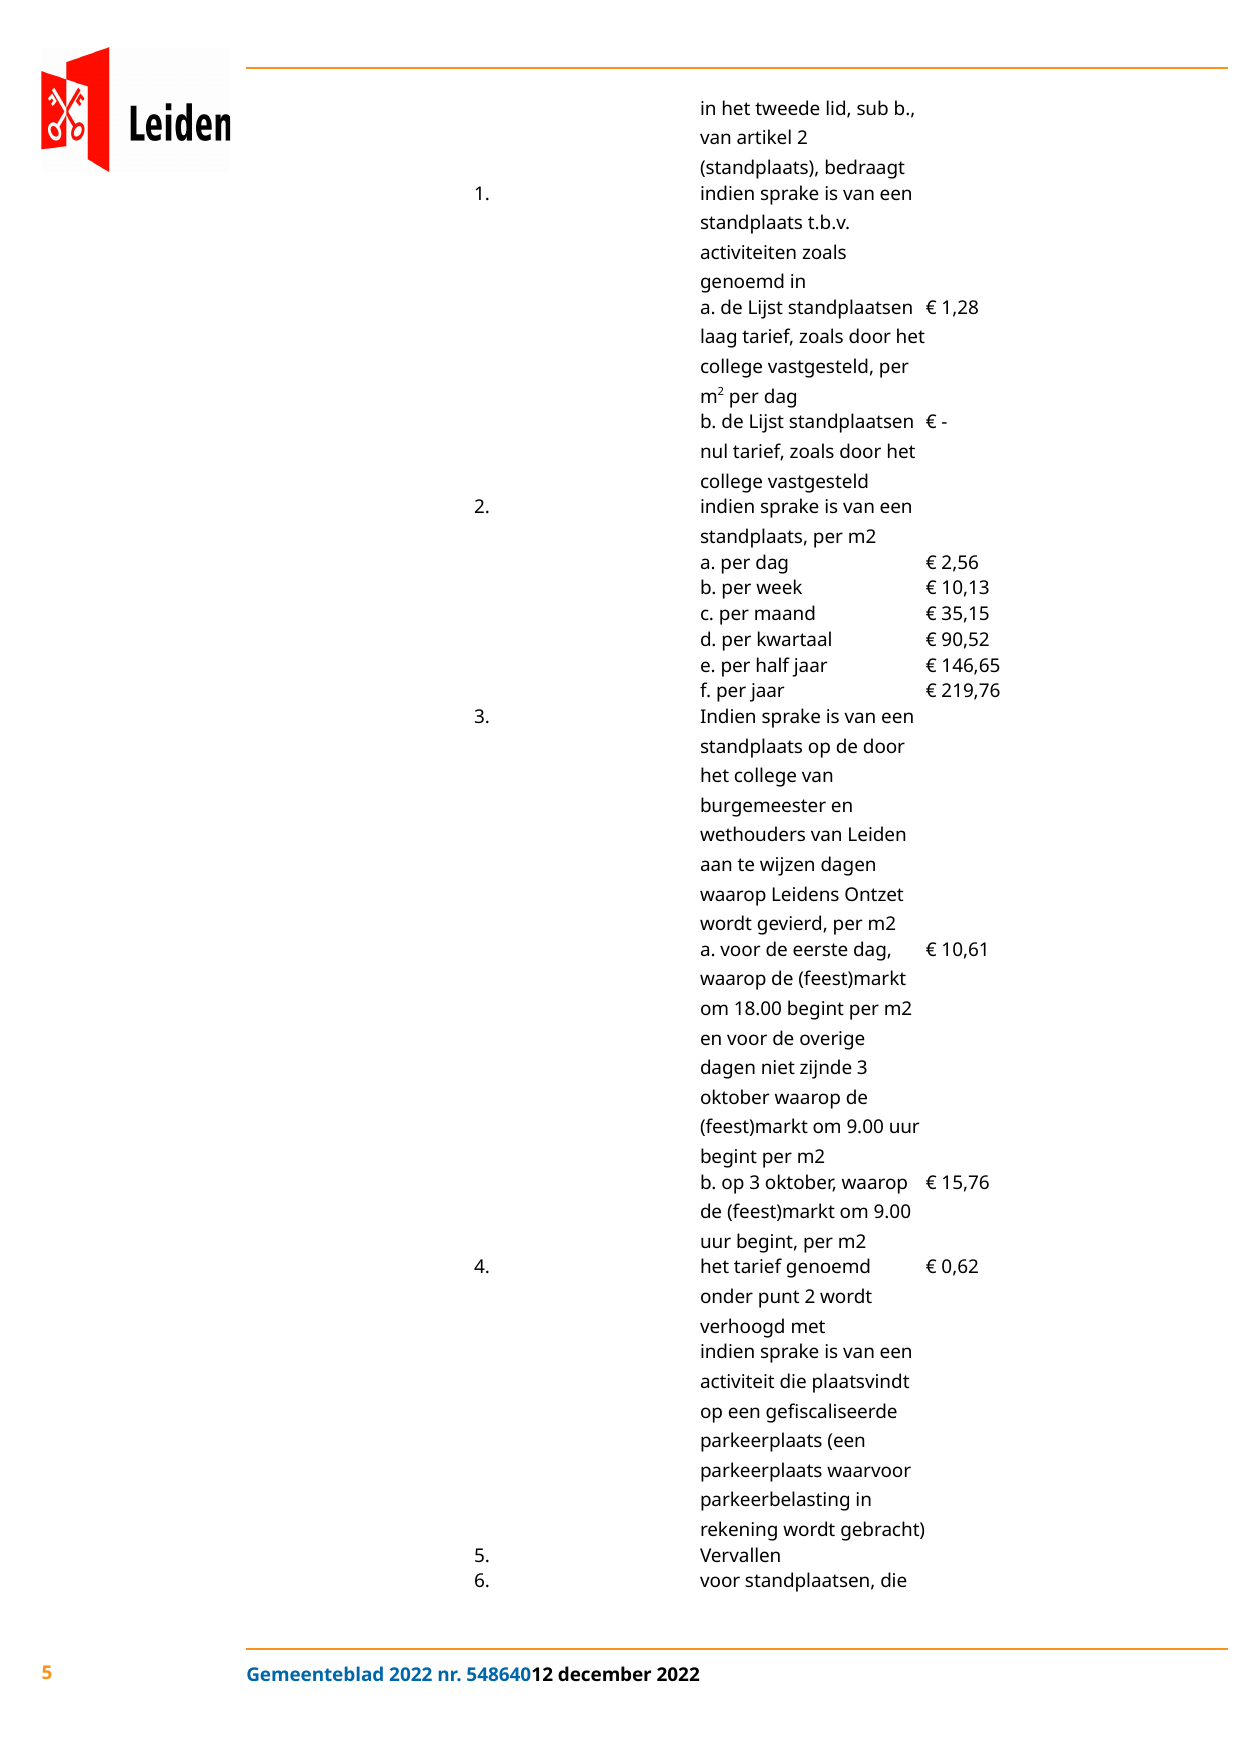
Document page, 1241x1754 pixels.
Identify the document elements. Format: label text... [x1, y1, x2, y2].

table_cell [474, 1169, 700, 1254]
table_cell d. per kwartaal [700, 626, 926, 652]
table_cell [248, 1169, 474, 1254]
table_cell [248, 95, 474, 180]
table_cell a. per dag [700, 549, 926, 574]
table_cell [248, 180, 474, 294]
table_cell [248, 1339, 474, 1542]
table_cell [926, 494, 1152, 549]
table_cell 3. [474, 703, 700, 936]
table_cell [248, 494, 474, 549]
table_cell [248, 626, 474, 652]
table_cell [248, 936, 474, 1169]
table_cell voor standplaatsen, die [700, 1568, 926, 1593]
picture [41, 47, 231, 172]
table_cell a. voor de eerste dag, waarop de (feest)markt om 18.00 begint per m2 en voor de overige dagen niet zijnde 3 oktober waarop de (feest)markt om 9.00 uur begint per m2 [700, 936, 926, 1169]
table_cell a. de Lijst standplaatsen laag tarief, zoals door het college vastgesteld, per m2 per dag [700, 294, 926, 409]
table_cell € 10,61 [926, 936, 1152, 1169]
table_cell [474, 652, 700, 677]
table_cell indien sprake is van een standplaats t.b.v. activiteiten zoals genoemd in [700, 180, 926, 294]
table_cell [248, 409, 474, 493]
table_cell [248, 1254, 474, 1339]
table_cell [248, 294, 474, 409]
table_cell [474, 626, 700, 652]
table_cell [248, 652, 474, 677]
table_cell [248, 678, 474, 703]
table_cell het tarief genoemd onder punt 2 wordt verhoogd met [700, 1254, 926, 1339]
table_cell [926, 1542, 1152, 1568]
table_cell 6. [474, 1568, 700, 1593]
table_cell in het tweede lid, sub b., van artikel 2 (standplaats), bedraagt [700, 95, 926, 180]
table_cell [926, 1568, 1152, 1593]
table_cell [474, 95, 700, 180]
table_cell 2. [474, 494, 700, 549]
table_cell Vervallen [700, 1542, 926, 1568]
table_cell € 1,28 [926, 294, 1152, 409]
table_cell b. de Lijst standplaatsen nul tarief, zoals door het college vastgesteld [700, 409, 926, 493]
table_cell € 0,62 [926, 1254, 1152, 1339]
table_cell [474, 678, 700, 703]
table_cell € 90,52 [926, 626, 1152, 652]
table_cell [248, 703, 474, 936]
table_cell € 35,15 [926, 600, 1152, 626]
table_cell [926, 180, 1152, 294]
table_cell b. per week [700, 575, 926, 600]
table_cell [926, 703, 1152, 936]
table_cell [248, 600, 474, 626]
table_cell [474, 600, 700, 626]
table_cell 4. [474, 1254, 700, 1339]
table_cell [248, 575, 474, 600]
table_cell [248, 1568, 474, 1593]
table_cell e. per half jaar [700, 652, 926, 677]
table_cell b. op 3 oktober, waarop de (feest)markt om 9.00 uur begint, per m2 [700, 1169, 926, 1254]
table_cell 1. [474, 180, 700, 294]
table_cell 5. [474, 1542, 700, 1568]
table_cell f. per jaar [700, 678, 926, 703]
table_cell [474, 549, 700, 574]
table_cell indien sprake is van een standplaats, per m2 [700, 494, 926, 549]
table_cell € 10,13 [926, 575, 1152, 600]
table_cell [474, 936, 700, 1169]
table_cell [474, 575, 700, 600]
table_cell € 146,65 [926, 652, 1152, 677]
table_cell [248, 1542, 474, 1568]
table_cell € - [926, 409, 1152, 493]
table_cell € 219,76 [926, 678, 1152, 703]
table_cell € 15,76 [926, 1169, 1152, 1254]
table_cell [474, 294, 700, 409]
table_cell € 2,56 [926, 549, 1152, 574]
table_cell [926, 1339, 1152, 1542]
table_cell c. per maand [700, 600, 926, 626]
table_cell [474, 409, 700, 493]
table_cell [474, 1339, 700, 1542]
table_cell [248, 549, 474, 574]
table_cell Indien sprake is van een standplaats op de door het college van burgemeester en wethouders van Leiden aan te wijzen dagen waarop Leidens Ontzet wordt gevierd, per m2 [700, 703, 926, 936]
table_cell [926, 95, 1152, 180]
table_cell indien sprake is van een activiteit die plaatsvindt op een gefiscaliseerde parkeerplaats (een parkeerplaats waarvoor parkeerbelasting in rekening wordt gebracht) [700, 1339, 926, 1542]
